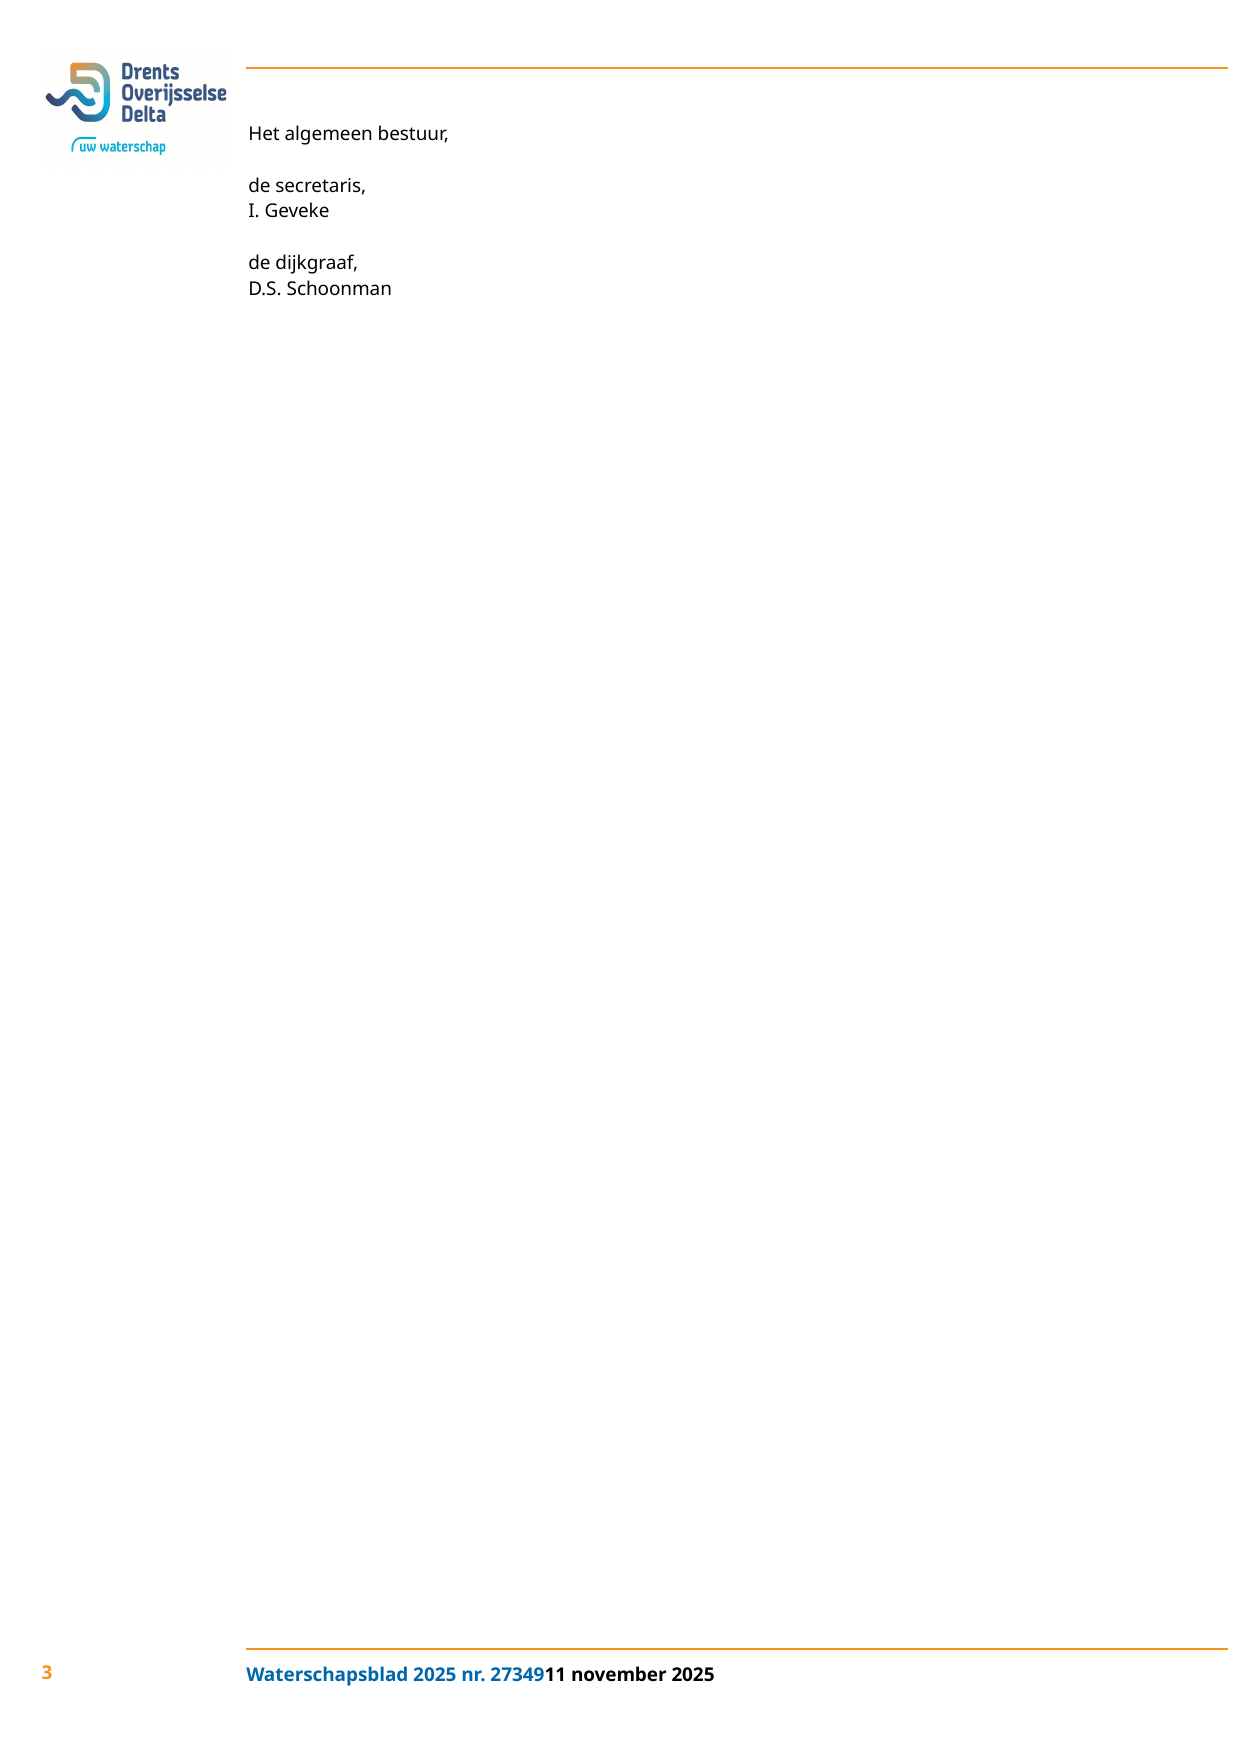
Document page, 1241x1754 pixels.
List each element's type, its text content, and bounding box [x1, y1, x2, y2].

text de secretaris, [248, 172, 1152, 198]
text de dijkgraaf, [248, 249, 1152, 275]
text Het algemeen bestuur, [248, 121, 1152, 146]
text I. Geveke [248, 198, 1152, 223]
picture [41, 47, 231, 172]
text D.S. Schoonman [248, 275, 1152, 301]
